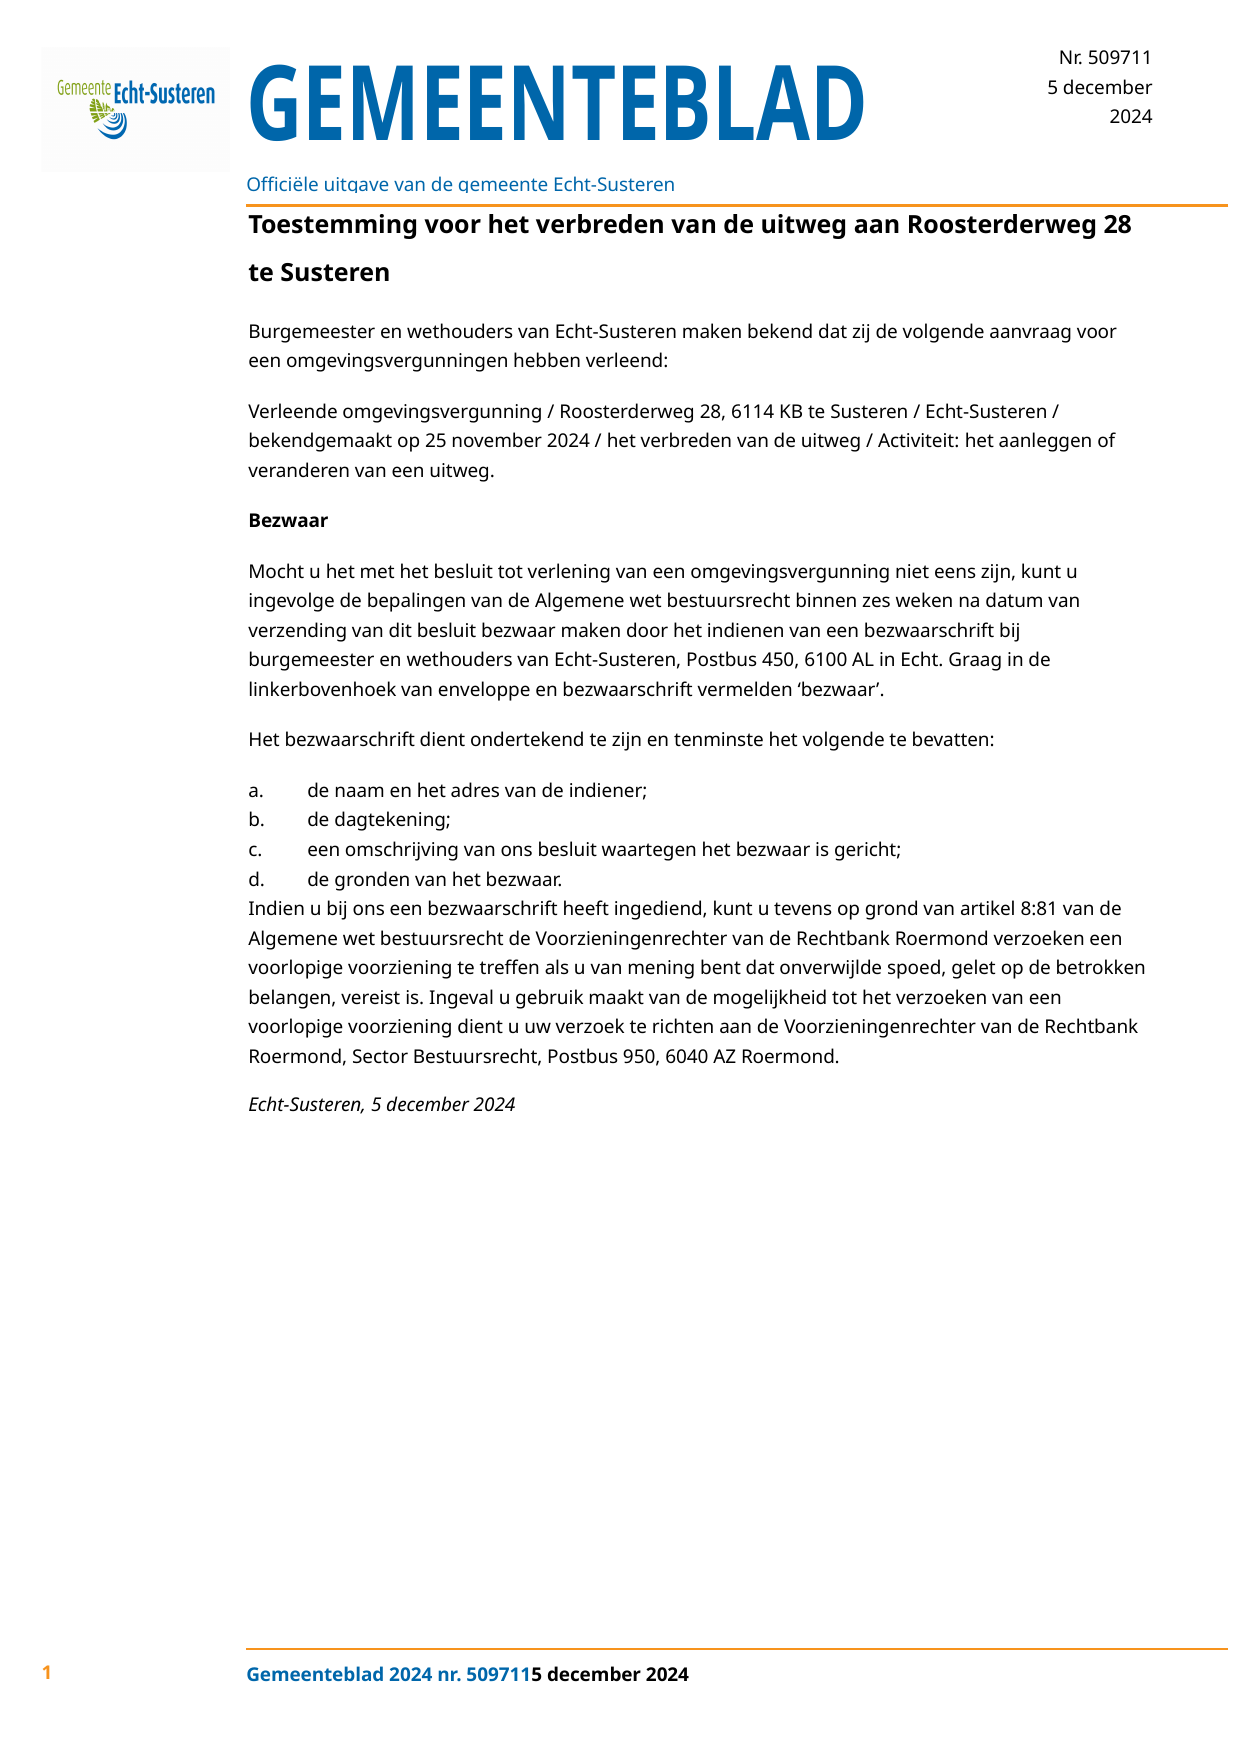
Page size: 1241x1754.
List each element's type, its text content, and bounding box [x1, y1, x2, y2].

text Bezwaar [248, 507, 1152, 533]
text Mocht u het met het besluit tot verlening van een omgevingsvergunning niet eens zijn, kunt u ingevolge de bepalingen van de Algemene wet bestuursrecht binnen zes weken na datum van verzending van dit besluit bezwaar maken door het indienen van een bezwaarschrift bij burgemeester en wethouders van Echt-Susteren, Postbus 450, 6100 AL in Echt. Graag in de linkerbovenhoek van enveloppe en bezwaarschrift vermelden ‘bezwaar’. [248, 558, 1152, 702]
list de naam en het adres van de indiener; [248, 777, 1152, 803]
list een omschrijving van ons besluit waartegen het bezwaar is gericht; [248, 836, 1152, 862]
text Toestemming voor het verbreden van de uitweg aan Roosterderweg 28 te Susteren [248, 207, 1152, 288]
text Het bezwaarschrift dient ondertekend te zijn en tenminste het volgende te bevatten: [248, 727, 1152, 752]
picture [41, 47, 231, 172]
text Indien u bij ons een bezwaarschrift heeft ingediend, kunt u tevens op grond van artikel 8:81 van de Algemene wet bestuursrecht de Voorzieningenrechter van de Rechtbank Roermond verzoeken een voorlopige voorziening te treffen als u van mening bent dat onverwijlde spoed, gelet op de betrokken belangen, vereist is. Ingeval u gebruik maakt van de mogelijkheid tot het verzoeken van een voorlopige voorziening dient u uw verzoek te richten aan de Voorzieningenrechter van de Rechtbank Roermond, Sector Bestuursrecht, Postbus 950, 6040 AZ Roermond. [248, 895, 1152, 1069]
text Echt-Susteren, 5 december 2024 [248, 1091, 1152, 1117]
text Verleende omgevingsvergunning / Roosterderweg 28, 6114 KB te Susteren / Echt-Susteren / bekendgemaakt op 25 november 2024 / het verbreden van de uitweg / Activiteit: het aanleggen of veranderen van een uitweg. [248, 398, 1152, 483]
list de gronden van het bezwaar. [248, 866, 1152, 892]
text Burgemeester en wethouders van Echt-Susteren maken bekend dat zij de volgende aanvraag voor een omgevingsvergunningen hebben verleend: [248, 318, 1152, 373]
list de dagtekening; [248, 807, 1152, 832]
